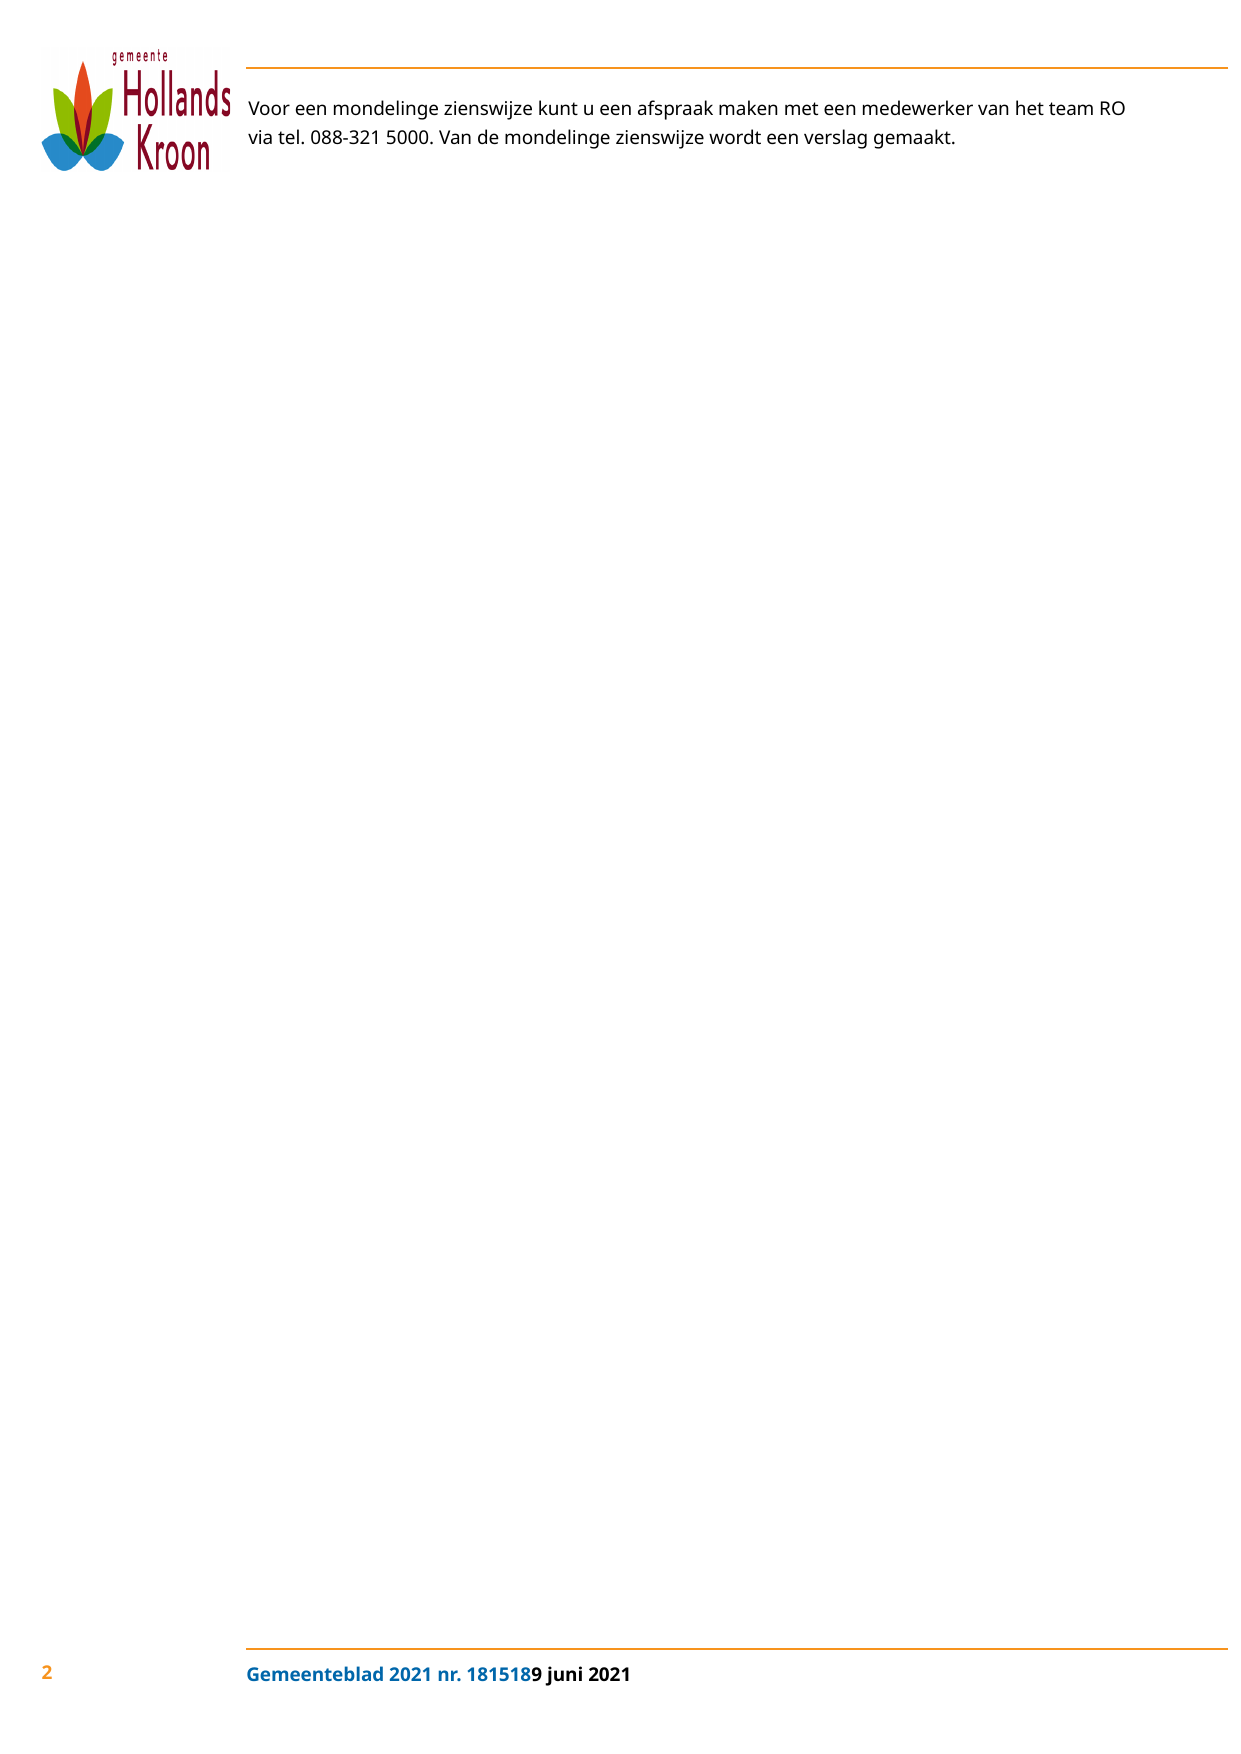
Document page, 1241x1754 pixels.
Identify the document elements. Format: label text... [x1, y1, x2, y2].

text Voor een mondelinge zienswijze kunt u een afspraak maken met een medewerker van het team RO via tel. 088-321 5000. Van de mondelinge zienswijze wordt een verslag gemaakt. [248, 95, 1152, 150]
picture [41, 47, 231, 172]
